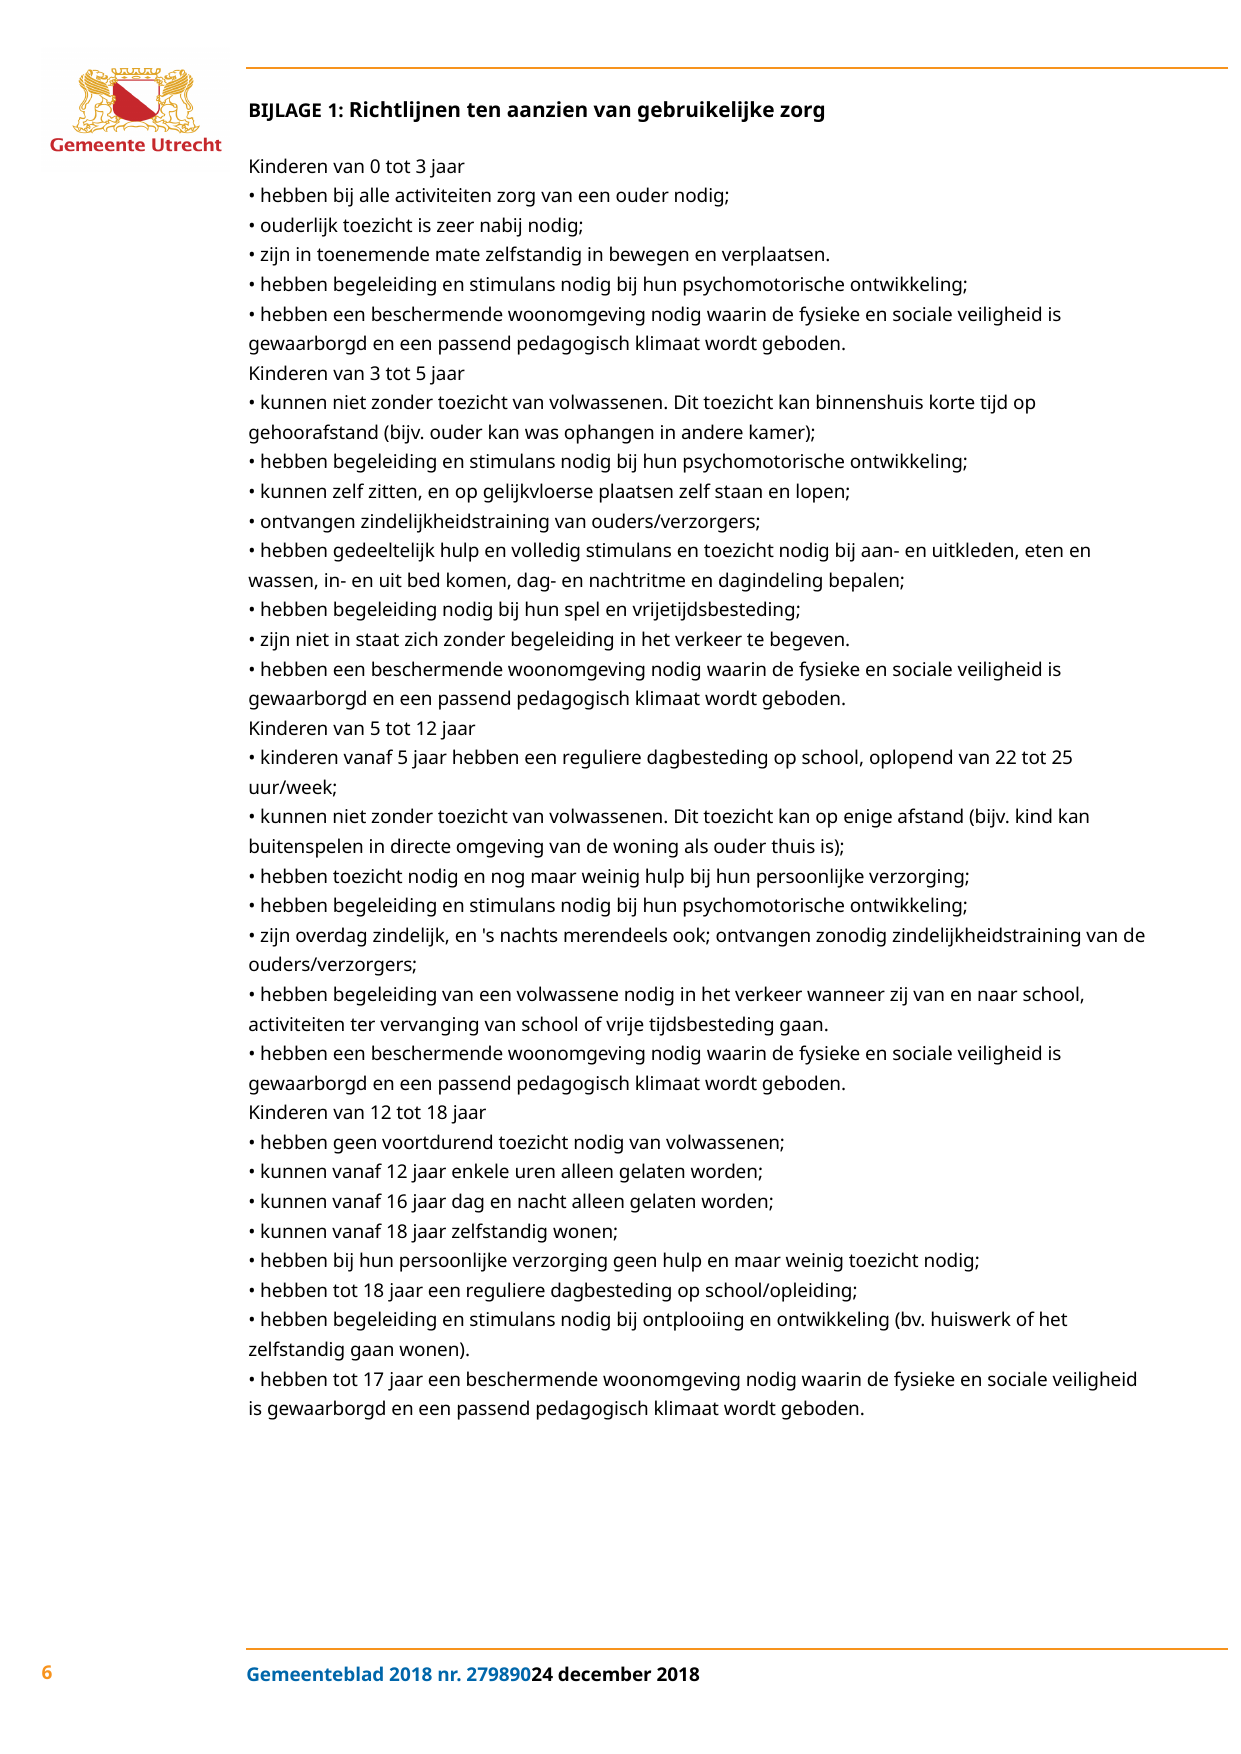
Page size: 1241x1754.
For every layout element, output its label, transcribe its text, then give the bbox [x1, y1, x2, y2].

picture [41, 47, 231, 172]
text • hebben begeleiding en stimulans nodig bij hun psychomotorische ontwikkeling; [248, 271, 1152, 297]
text • kunnen vanaf 12 jaar enkele uren alleen gelaten worden; [248, 1159, 1152, 1184]
text • hebben een beschermende woonomgeving nodig waarin de fysieke en sociale veiligheid is gewaarborgd en een passend pedagogisch klimaat wordt geboden. [248, 656, 1152, 711]
text • hebben geen voortdurend toezicht nodig van volwassenen; [248, 1129, 1152, 1155]
text • hebben begeleiding van een volwassene nodig in het verkeer wanneer zij van en naar school, activiteiten ter vervanging van school of vrije tijdsbesteding gaan. [248, 981, 1152, 1037]
text • zijn niet in staat zich zonder begeleiding in het verkeer te begeven. [248, 626, 1152, 652]
text • zijn in toenemende mate zelfstandig in bewegen en verplaatsen. [248, 242, 1152, 267]
text Kinderen van 5 tot 12 jaar [248, 715, 1152, 741]
text Kinderen van 3 tot 5 jaar [248, 360, 1152, 386]
text • hebben een beschermende woonomgeving nodig waarin de fysieke en sociale veiligheid is gewaarborgd en een passend pedagogisch klimaat wordt geboden. [248, 301, 1152, 356]
text • ontvangen zindelijkheidstraining van ouders/verzorgers; [248, 508, 1152, 534]
text • hebben een beschermende woonomgeving nodig waarin de fysieke en sociale veiligheid is gewaarborgd en een passend pedagogisch klimaat wordt geboden. [248, 1040, 1152, 1096]
text • kunnen niet zonder toezicht van volwassenen. Dit toezicht kan binnenshuis korte tijd op gehoorafstand (bijv. ouder kan was ophangen in andere kamer); [248, 389, 1152, 445]
text • kunnen vanaf 16 jaar dag en nacht alleen gelaten worden; [248, 1188, 1152, 1214]
text Kinderen van 12 tot 18 jaar [248, 1099, 1152, 1125]
text • hebben toezicht nodig en nog maar weinig hulp bij hun persoonlijke verzorging; [248, 863, 1152, 889]
text • ouderlijk toezicht is zeer nabij nodig; [248, 212, 1152, 238]
text • kunnen vanaf 18 jaar zelfstandig wonen; [248, 1218, 1152, 1244]
text • hebben tot 17 jaar een beschermende woonomgeving nodig waarin de fysieke en sociale veiligheid is gewaarborgd en een passend pedagogisch klimaat wordt geboden. [248, 1366, 1152, 1421]
text • hebben begeleiding en stimulans nodig bij ontplooiing en ontwikkeling (bv. huiswerk of het zelfstandig gaan wonen). [248, 1307, 1152, 1362]
text • kunnen zelf zitten, en op gelijkvloerse plaatsen zelf staan en lopen; [248, 478, 1152, 504]
text Kinderen van 0 tot 3 jaar [248, 153, 1152, 179]
text • hebben gedeeltelijk hulp en volledig stimulans en toezicht nodig bij aan- en uitkleden, eten en wassen, in- en uit bed komen, dag- en nachtritme en dagindeling bepalen; [248, 537, 1152, 593]
text • zijn overdag zindelijk, en 's nachts merendeels ook; ontvangen zonodig zindelijkheidstraining van de ouders/verzorgers; [248, 922, 1152, 977]
text BIJLAGE 1: Richtlijnen ten aanzien van gebruikelijke zorg [248, 95, 1152, 123]
text • hebben begeleiding nodig bij hun spel en vrijetijdsbesteding; [248, 597, 1152, 622]
text • hebben bij hun persoonlijke verzorging geen hulp en maar weinig toezicht nodig; [248, 1247, 1152, 1273]
text • kunnen niet zonder toezicht van volwassenen. Dit toezicht kan op enige afstand (bijv. kind kan buitenspelen in directe omgeving van de woning als ouder thuis is); [248, 804, 1152, 859]
text • hebben begeleiding en stimulans nodig bij hun psychomotorische ontwikkeling; [248, 449, 1152, 474]
text • hebben begeleiding en stimulans nodig bij hun psychomotorische ontwikkeling; [248, 892, 1152, 918]
text • hebben tot 18 jaar een reguliere dagbesteding op school/opleiding; [248, 1277, 1152, 1303]
text • hebben bij alle activiteiten zorg van een ouder nodig; [248, 182, 1152, 208]
text • kinderen vanaf 5 jaar hebben een reguliere dagbesteding op school, oplopend van 22 tot 25 uur/week; [248, 744, 1152, 800]
